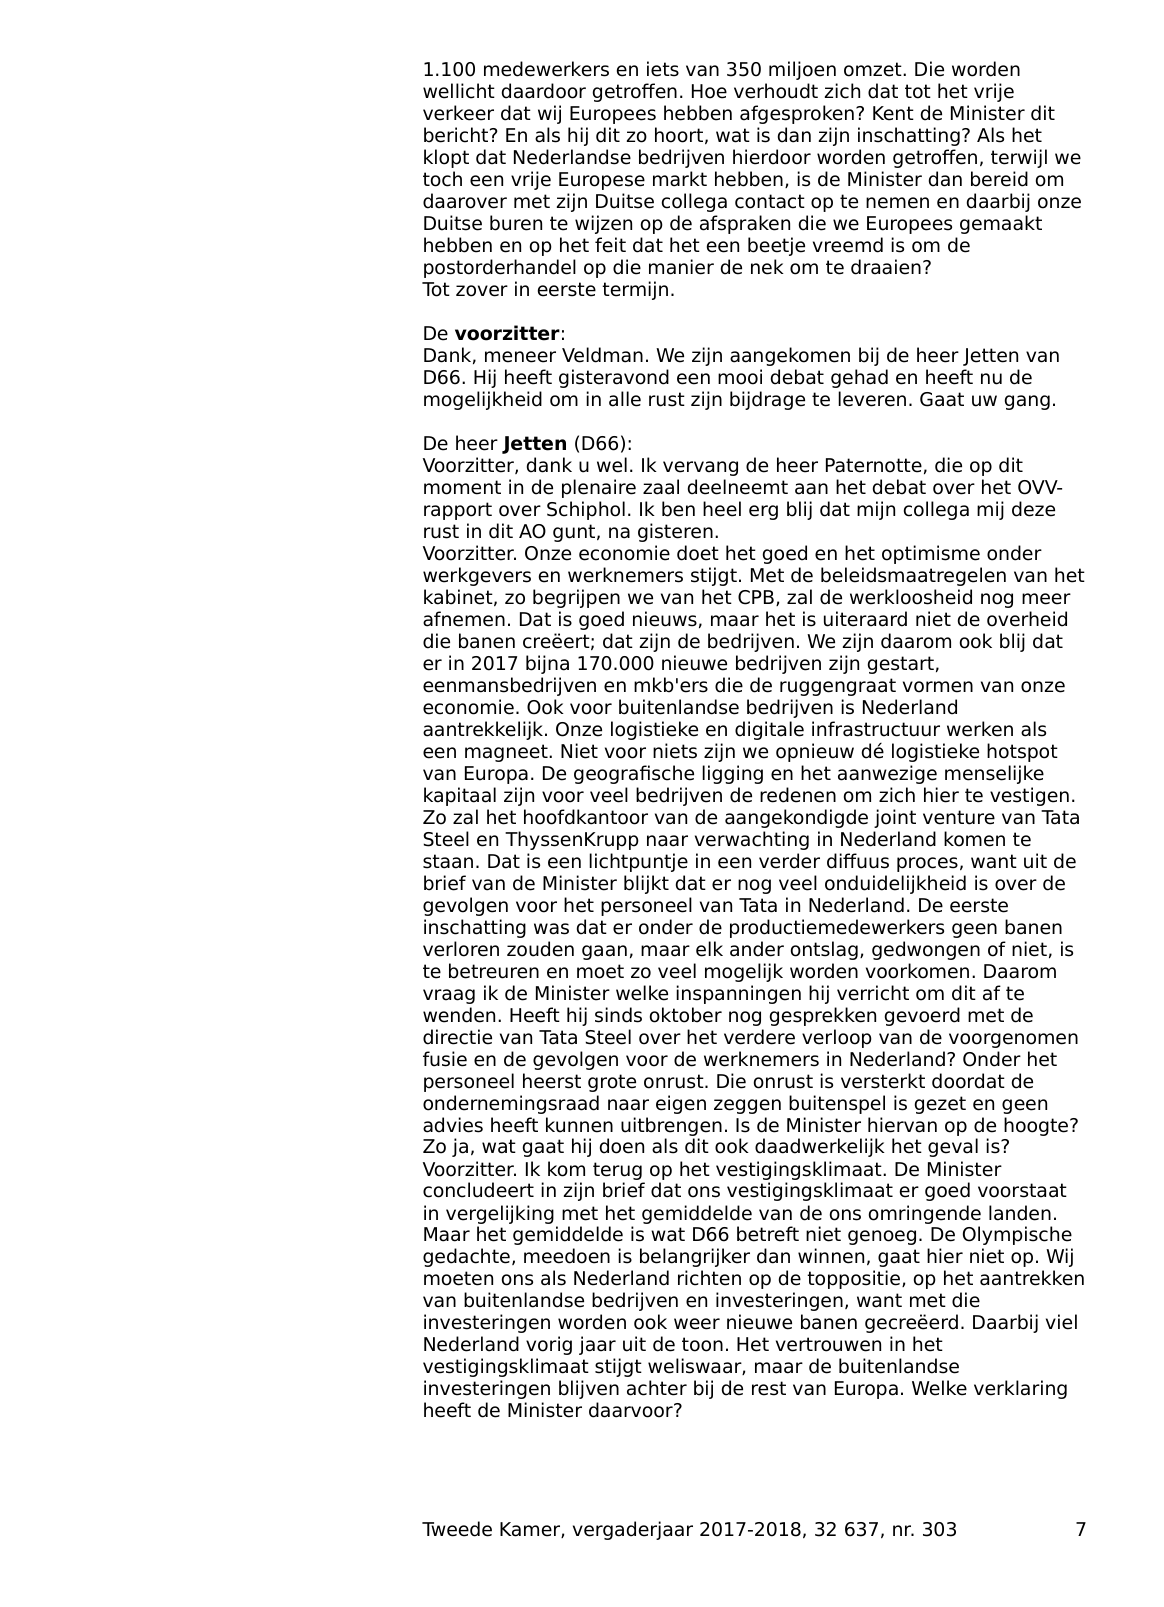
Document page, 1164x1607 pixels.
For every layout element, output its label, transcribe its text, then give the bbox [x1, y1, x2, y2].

text Zo zal het hoofdkantoor van de aangekondigde joint venture van Tata Steel en ThyssenKrupp naar verwachting in Nederland komen te staan. Dat is een lichtpuntje in een verder diffuus proces, want uit de brief van de Minister blijkt dat er nog veel onduidelijkheid is over de gevolgen voor het personeel van Tata in Nederland. De eerste inschatting was dat er onder de productiemedewerkers geen banen verloren zouden gaan, maar elk ander ontslag, gedwongen of niet, is te betreuren en moet zo veel mogelijk worden voorkomen. Daarom vraag ik de Minister welke inspanningen hij verricht om dit af te wenden. Heeft hij sinds oktober nog gesprekken gevoerd met de directie van Tata Steel over het verdere verloop van de voorgenomen fusie en de gevolgen voor de werknemers in Nederland? Onder het personeel heerst grote onrust. Die onrust is versterkt doordat de ondernemingsraad naar eigen zeggen buitenspel is gezet en geen advies heeft kunnen uitbrengen. Is de Minister hiervan op de hoogte? Zo ja, wat gaat hij doen als dit ook daadwerkelijk het geval is? [422, 807, 1087, 1158]
text De heer Jetten (D66): [422, 433, 1087, 455]
text Dank, meneer Veldman. We zijn aangekomen bij de heer Jetten van D66. Hij heeft gisteravond een mooi debat gehad en heeft nu de mogelijkheid om in alle rust zijn bijdrage te leveren. Gaat uw gang. [422, 345, 1087, 411]
text De voorzitter: [422, 323, 1087, 345]
text Voorzitter, dank u wel. Ik vervang de heer Paternotte, die op dit moment in de plenaire zaal deelneemt aan het debat over het OVV-rapport over Schiphol. Ik ben heel erg blij dat mijn collega mij deze rust in dit AO gunt, na gisteren. [422, 455, 1087, 543]
text Tot zover in eerste termijn. [422, 279, 1087, 301]
text Voorzitter. Ik kom terug op het vestigingsklimaat. De Minister concludeert in zijn brief dat ons vestigingsklimaat er goed voorstaat in vergelijking met het gemiddelde van de ons omringende landen. Maar het gemiddelde is wat D66 betreft niet genoeg. De Olympische gedachte, meedoen is belangrijker dan winnen, gaat hier niet op. Wij moeten ons als Nederland richten op de toppositie, op het aantrekken van buitenlandse bedrijven en investeringen, want met die investeringen worden ook weer nieuwe banen gecreëerd. Daarbij viel Nederland vorig jaar uit de toon. Het vertrouwen in het vestigingsklimaat stijgt weliswaar, maar de buitenlandse investeringen blijven achter bij de rest van Europa. Welke verklaring heeft de Minister daarvoor? [422, 1158, 1087, 1422]
text 1.100 medewerkers en iets van 350 miljoen omzet. Die worden wellicht daardoor getroffen. Hoe verhoudt zich dat tot het vrije verkeer dat wij Europees hebben afgesproken? Kent de Minister dit bericht? En als hij dit zo hoort, wat is dan zijn inschatting? Als het klopt dat Nederlandse bedrijven hierdoor worden getroffen, terwijl we toch een vrije Europese markt hebben, is de Minister dan bereid om daarover met zijn Duitse collega contact op te nemen en daarbij onze Duitse buren te wijzen op de afspraken die we Europees gemaakt hebben en op het feit dat het een beetje vreemd is om de postorderhandel op die manier de nek om te draaien? [422, 59, 1087, 279]
text Voorzitter. Onze economie doet het goed en het optimisme onder werkgevers en werknemers stijgt. Met de beleidsmaatregelen van het kabinet, zo begrijpen we van het CPB, zal de werkloosheid nog meer afnemen. Dat is goed nieuws, maar het is uiteraard niet de overheid die banen creëert; dat zijn de bedrijven. We zijn daarom ook blij dat er in 2017 bijna 170.000 nieuwe bedrijven zijn gestart, eenmansbedrijven en mkb'ers die de ruggengraat vormen van onze economie. Ook voor buitenlandse bedrijven is Nederland aantrekkelijk. Onze logistieke en digitale infrastructuur werken als een magneet. Niet voor niets zijn we opnieuw dé logistieke hotspot van Europa. De geografische ligging en het aanwezige menselijke kapitaal zijn voor veel bedrijven de redenen om zich hier te vestigen. [422, 543, 1087, 807]
